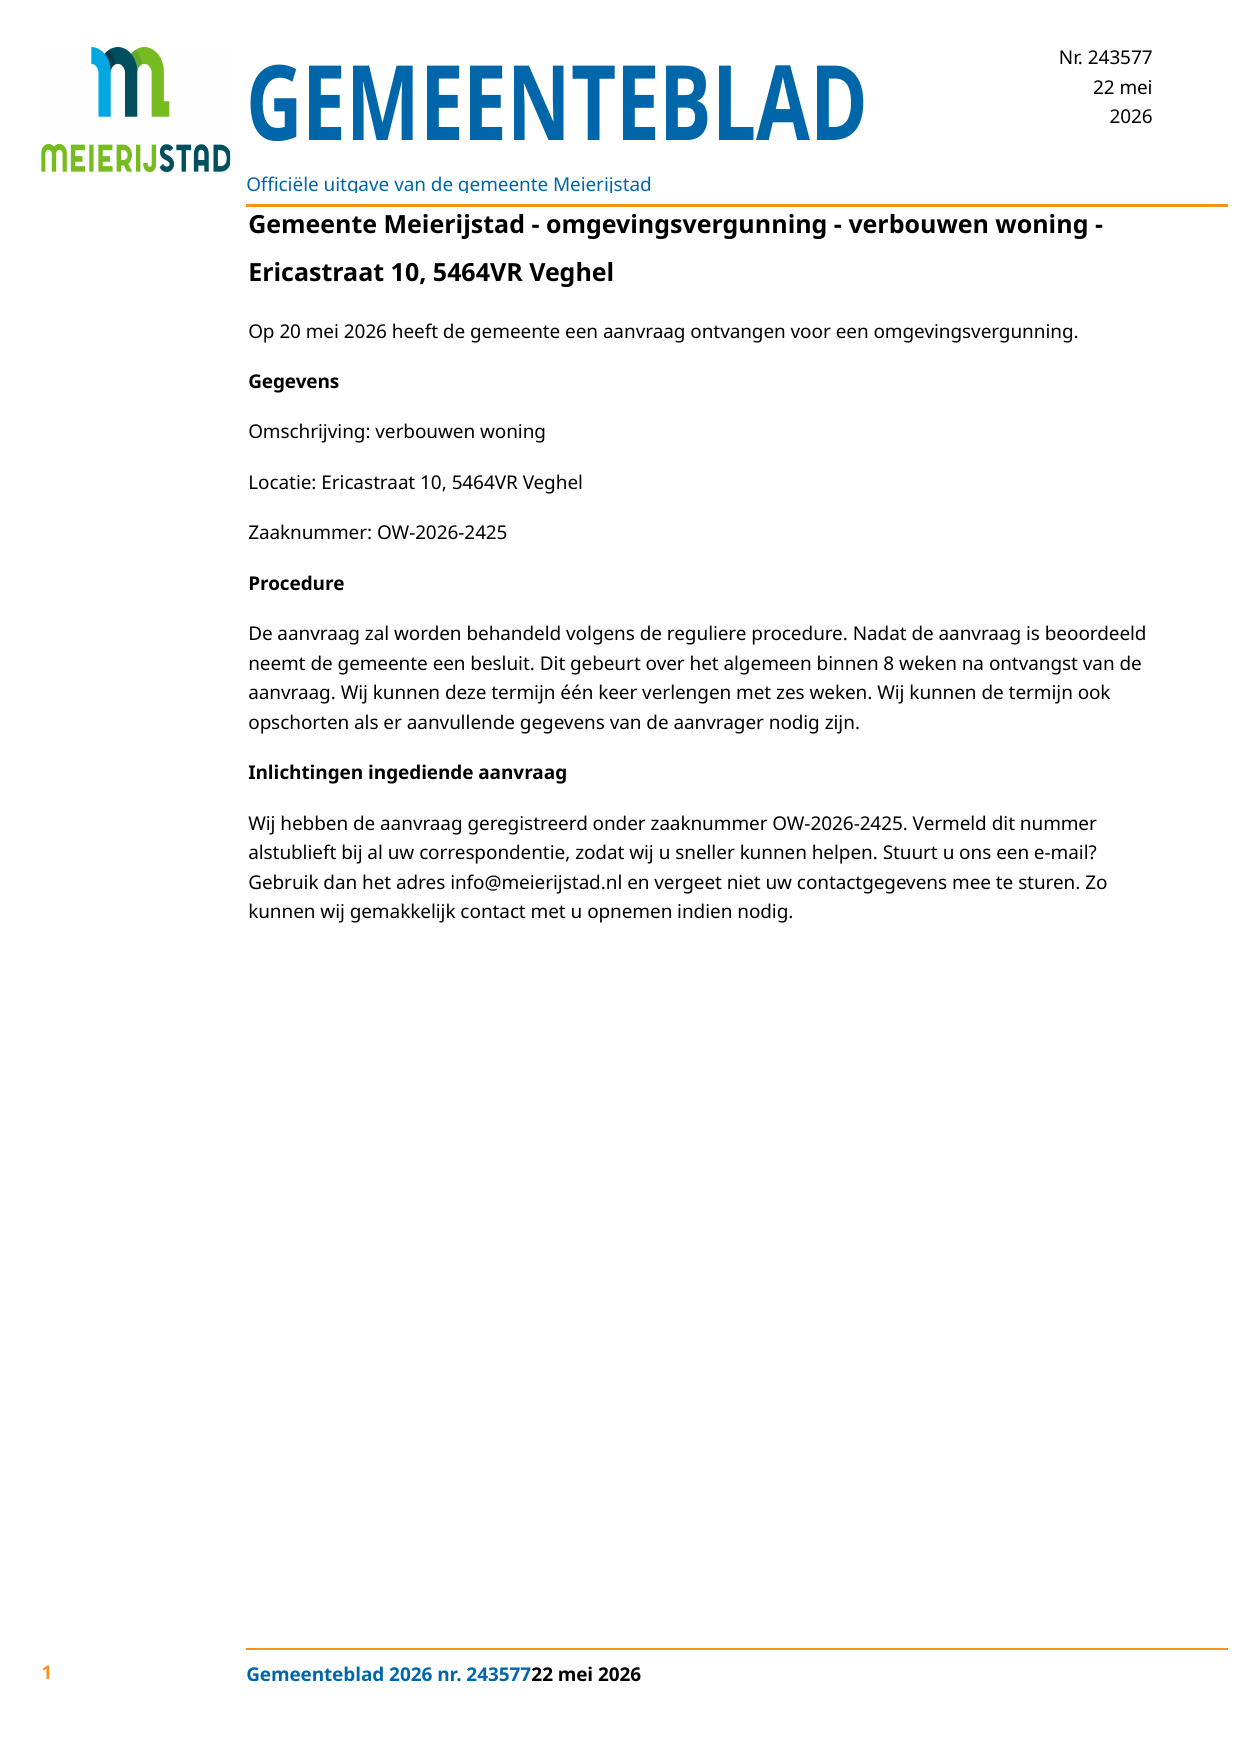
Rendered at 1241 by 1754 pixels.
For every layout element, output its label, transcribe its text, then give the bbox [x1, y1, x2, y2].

text De aanvraag zal worden behandeld volgens de reguliere procedure. Nadat de aanvraag is beoordeeld neemt de gemeente een besluit. Dit gebeurt over het algemeen binnen 8 weken na ontvangst van de aanvraag. Wij kunnen deze termijn één keer verlengen met zes weken. Wij kunnen de termijn ook opschorten als er aanvullende gegevens van de aanvrager nodig zijn. [248, 620, 1152, 735]
text Wij hebben de aanvraag geregistreerd onder zaaknummer OW-2026-2425. Vermeld dit nummer alstublieft bij al uw correspondentie, zodat wij u sneller kunnen helpen. Stuurt u ons een e-mail? Gebruik dan het adres info@meierijstad.nl en vergeet niet uw contactgegevens mee te sturen. Zo kunnen wij gemakkelijk contact met u opnemen indien nodig. [248, 810, 1152, 924]
picture [41, 47, 231, 172]
text Gegevens [248, 368, 1152, 394]
text Zaaknummer: OW-2026-2425 [248, 519, 1152, 545]
text Inlichtingen ingediende aanvraag [248, 759, 1152, 785]
text Gemeente Meierijstad - omgevingsvergunning - verbouwen woning - Ericastraat 10, 5464VR Veghel [248, 207, 1152, 288]
text Op 20 mei 2026 heeft de gemeente een aanvraag ontvangen voor een omgevingsvergunning. [248, 318, 1152, 344]
text Omschrijving: verbouwen woning [248, 419, 1152, 444]
text Locatie: Ericastraat 10, 5464VR Veghel [248, 469, 1152, 495]
text Procedure [248, 570, 1152, 596]
